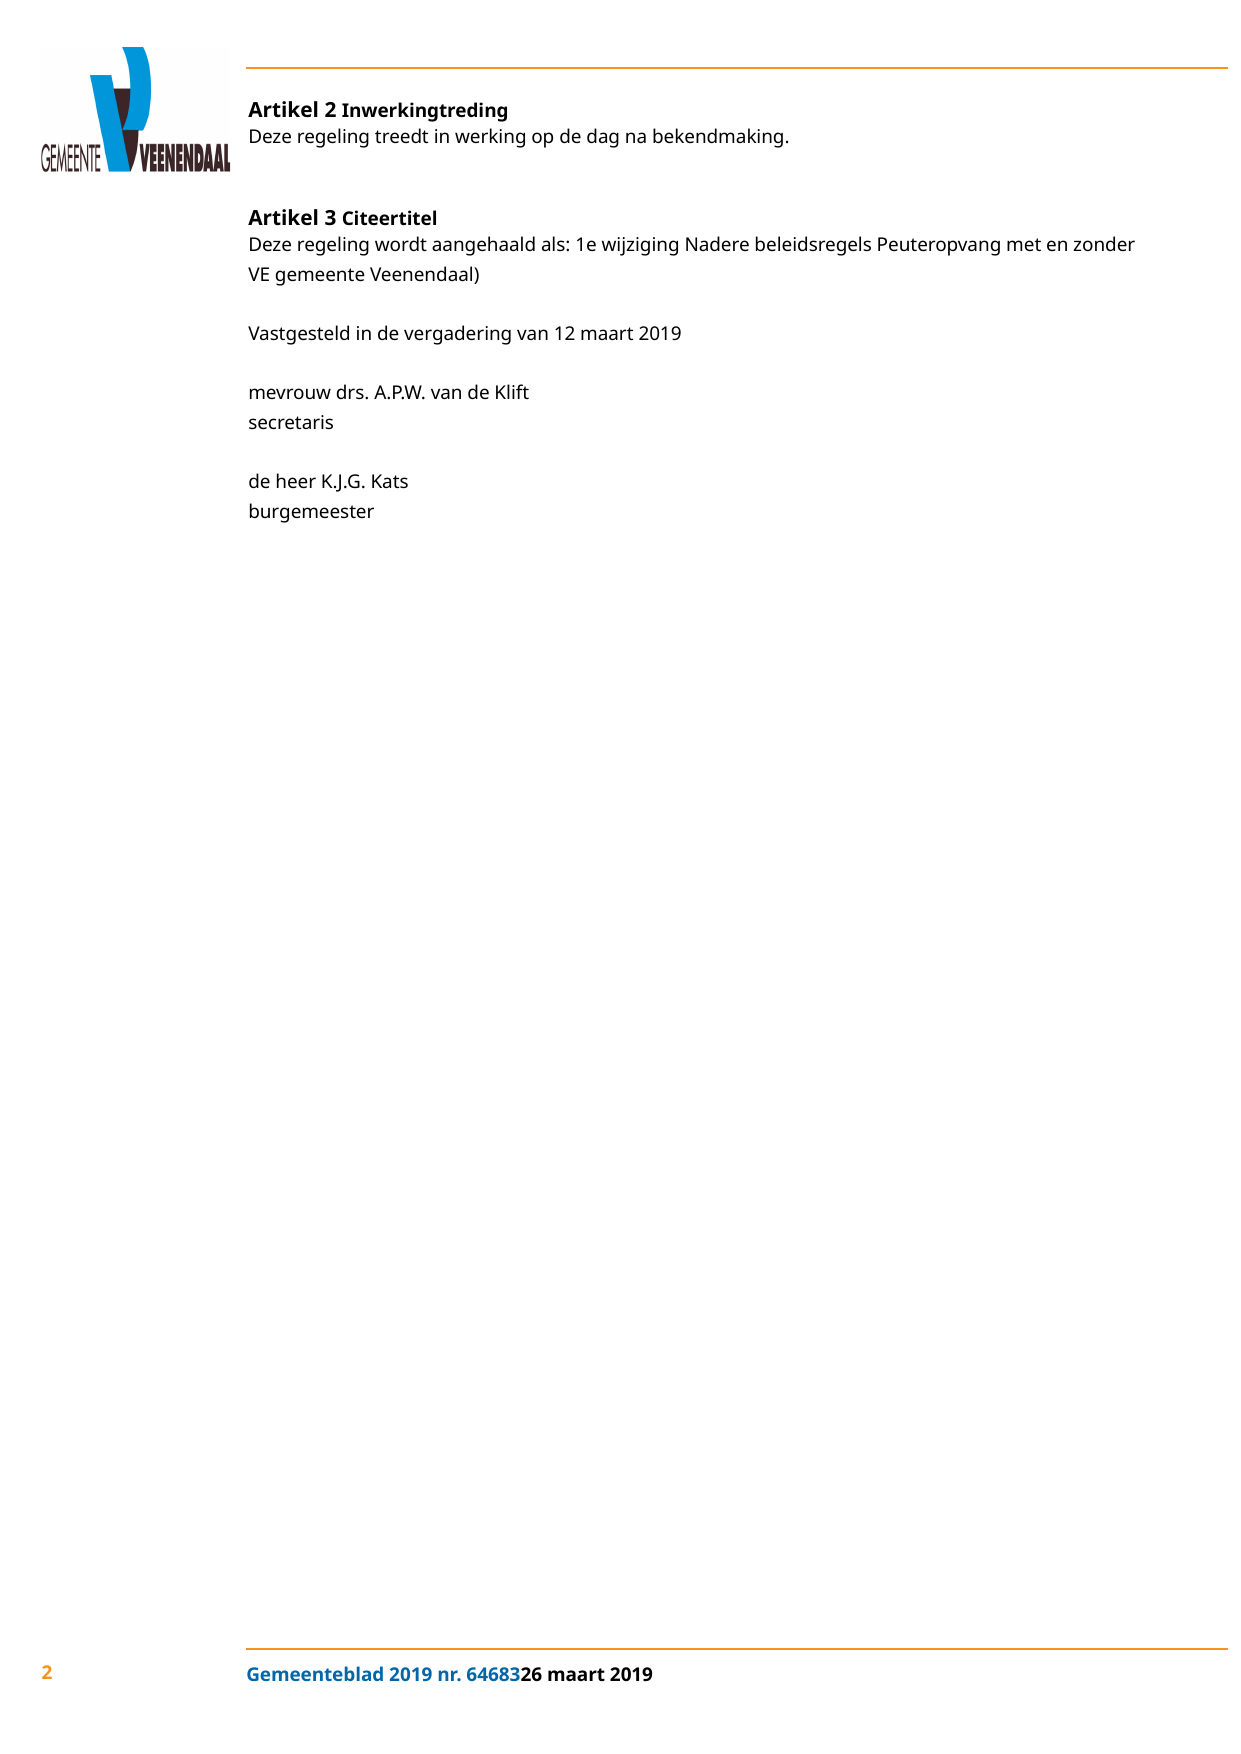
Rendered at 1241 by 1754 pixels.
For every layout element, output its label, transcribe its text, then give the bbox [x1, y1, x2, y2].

text Artikel 2 Inwerkingtreding [248, 95, 1152, 123]
text Deze regeling treedt in werking op de dag na bekendmaking. [248, 123, 1152, 149]
text secretaris [248, 409, 1152, 435]
text mevrouw drs. A.P.W. van de Klift [248, 379, 1152, 405]
text Artikel 3 Citeertitel [248, 203, 1152, 232]
text Vastgesteld in de vergadering van 12 maart 2019 [248, 320, 1152, 346]
text de heer K.J.G. Kats [248, 468, 1152, 494]
text burgemeester [248, 498, 1152, 524]
text Deze regeling wordt aangehaald als: 1e wijziging Nadere beleidsregels Peuteropvang met en zonder VE gemeente Veenendaal) [248, 232, 1152, 287]
picture [123, 47, 231, 172]
picture [41, 47, 130, 172]
